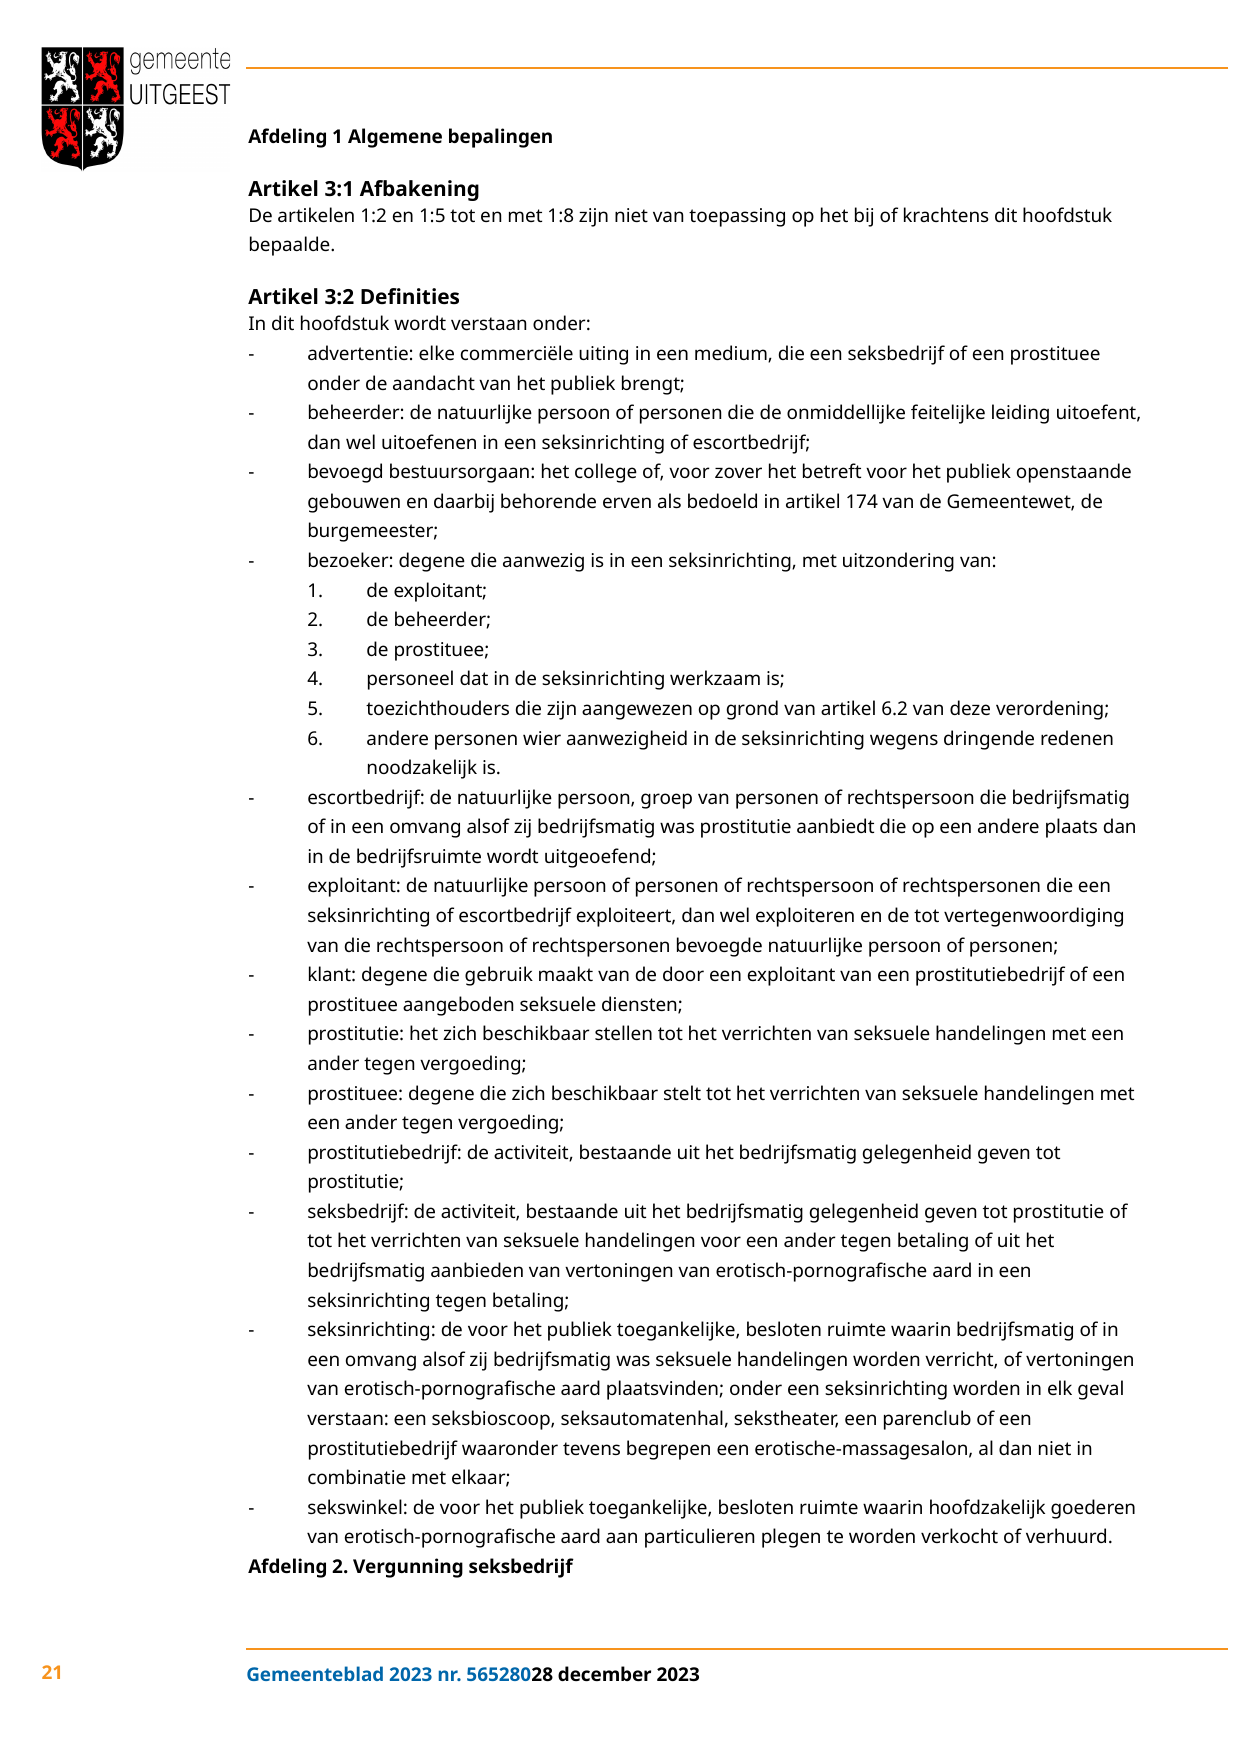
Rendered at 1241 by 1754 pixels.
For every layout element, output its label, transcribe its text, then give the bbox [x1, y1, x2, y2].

list beheerder: de natuurlijke persoon of personen die de onmiddellijke feitelijke leiding uitoefent, dan wel uitoefenen in een seksinrichting of escortbedrijf; [248, 399, 1152, 454]
list toezichthouders die zijn aangewezen op grond van artikel 6.2 van deze verordening; [307, 695, 1152, 721]
list escortbedrijf: de natuurlijke persoon, groep van personen of rechtspersoon die bedrijfsmatig of in een omvang alsof zij bedrijfsmatig was prostitutie aanbiedt die op een andere plaats dan in de bedrijfsruimte wordt uitgeoefend; [248, 784, 1152, 869]
list bezoeker: degene die aanwezig is in een seksinrichting, met uitzondering van: [248, 547, 1152, 573]
list seksbedrijf: de activiteit, bestaande uit het bedrijfsmatig gelegenheid geven tot prostitutie of tot het verrichten van seksuele handelingen voor een ander tegen betaling of uit het bedrijfsmatig aanbieden van vertoningen van erotisch-pornografische aard in een seksinrichting tegen betaling; [248, 1198, 1152, 1312]
text De artikelen 1:2 en 1:5 tot en met 1:8 zijn niet van toepassing op het bij of krachtens dit hoofdstuk bepaalde. [248, 202, 1152, 257]
list seksinrichting: de voor het publiek toegankelijke, besloten ruimte waarin bedrijfsmatig of in een omvang alsof zij bedrijfsmatig was seksuele handelingen worden verricht, of vertoningen van erotisch-pornografische aard plaatsvinden; onder een seksinrichting worden in elk geval verstaan: een seksbioscoop, seksautomatenhal, sekstheater, een parenclub of een prostitutiebedrijf waaronder tevens begrepen een erotische-massagesalon, al dan niet in combinatie met elkaar; [248, 1316, 1152, 1490]
picture [41, 47, 231, 172]
list advertentie: elke commerciële uiting in een medium, die een seksbedrijf of een prostituee onder de aandacht van het publiek brengt; [248, 340, 1152, 395]
text Afdeling 1 Algemene bepalingen [248, 123, 1152, 149]
text Artikel 3:2 Definities [248, 282, 1152, 311]
list andere personen wier aanwezigheid in de seksinrichting wegens dringende redenen noodzakelijk is. [307, 725, 1152, 780]
text Afdeling 2. Vergunning seksbedrijf [248, 1553, 1152, 1579]
list de exploitant; [307, 577, 1152, 602]
list sekswinkel: de voor het publiek toegankelijke, besloten ruimte waarin hoofdzakelijk goederen van erotisch-pornografische aard aan particulieren plegen te worden verkocht of verhuurd. [248, 1494, 1152, 1549]
list prostituee: degene die zich beschikbaar stelt tot het verrichten van seksuele handelingen met een ander tegen vergoeding; [248, 1080, 1152, 1135]
list prostitutiebedrijf: de activiteit, bestaande uit het bedrijfsmatig gelegenheid geven tot prostitutie; [248, 1139, 1152, 1194]
text Artikel 3:1 Afbakening [248, 174, 1152, 202]
list prostitutie: het zich beschikbaar stellen tot het verrichten van seksuele handelingen met een ander tegen vergoeding; [248, 1021, 1152, 1076]
list bevoegd bestuursorgaan: het college of, voor zover het betreft voor het publiek openstaande gebouwen en daarbij behorende erven als bedoeld in artikel 174 van de Gemeentewet, de burgemeester; [248, 458, 1152, 543]
text In dit hoofdstuk wordt verstaan onder: [248, 311, 1152, 336]
list personeel dat in de seksinrichting werkzaam is; [307, 666, 1152, 691]
list klant: degene die gebruik maakt van de door een exploitant van een prostitutiebedrijf of een prostituee aangeboden seksuele diensten; [248, 961, 1152, 1017]
list de beheerder; [307, 606, 1152, 632]
list exploitant: de natuurlijke persoon of personen of rechtspersoon of rechtspersonen die een seksinrichting of escortbedrijf exploiteert, dan wel exploiteren en de tot vertegenwoordiging van die rechtspersoon of rechtspersonen bevoegde natuurlijke persoon of personen; [248, 873, 1152, 957]
list de prostituee; [307, 636, 1152, 662]
